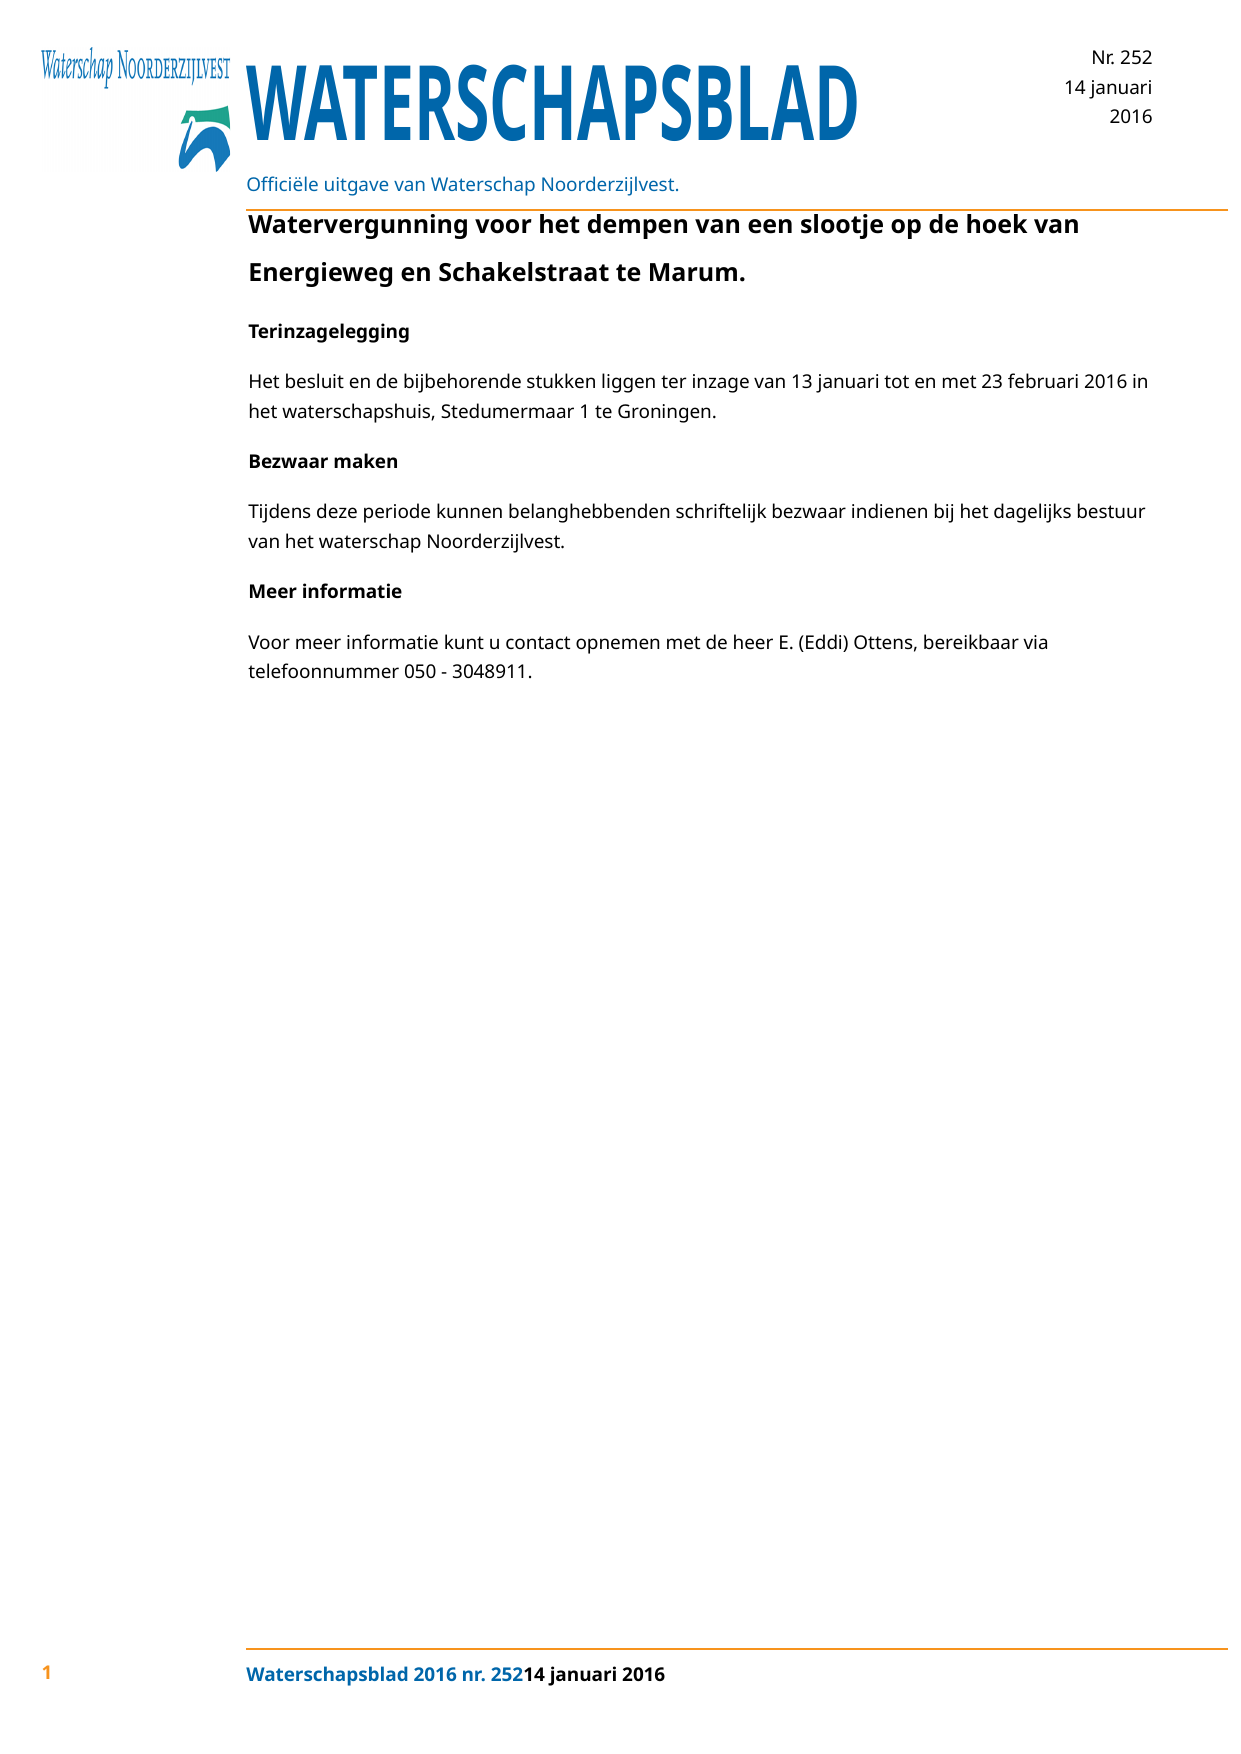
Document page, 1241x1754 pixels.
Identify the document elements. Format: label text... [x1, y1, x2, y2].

text Tijdens deze periode kunnen belanghebbenden schriftelijk bezwaar indienen bij het dagelijks bestuur van het waterschap Noorderzijlvest. [248, 499, 1152, 554]
text Bezwaar maken [248, 448, 1152, 474]
text Voor meer informatie kunt u contact opnemen met de heer E. (Eddi) Ottens, bereikbaar via telefoonnummer 050 - 3048911. [248, 629, 1152, 684]
picture [41, 47, 231, 172]
text Watervergunning voor het dempen van een slootje op de hoek van Energieweg en Schakelstraat te Marum. [248, 211, 1152, 288]
text Terinzagelegging [248, 318, 1152, 344]
text Meer informatie [248, 579, 1152, 604]
text Het besluit en de bijbehorende stukken liggen ter inzage van 13 januari tot en met 23 februari 2016 in het waterschapshuis, Stedumermaar 1 te Groningen. [248, 368, 1152, 424]
